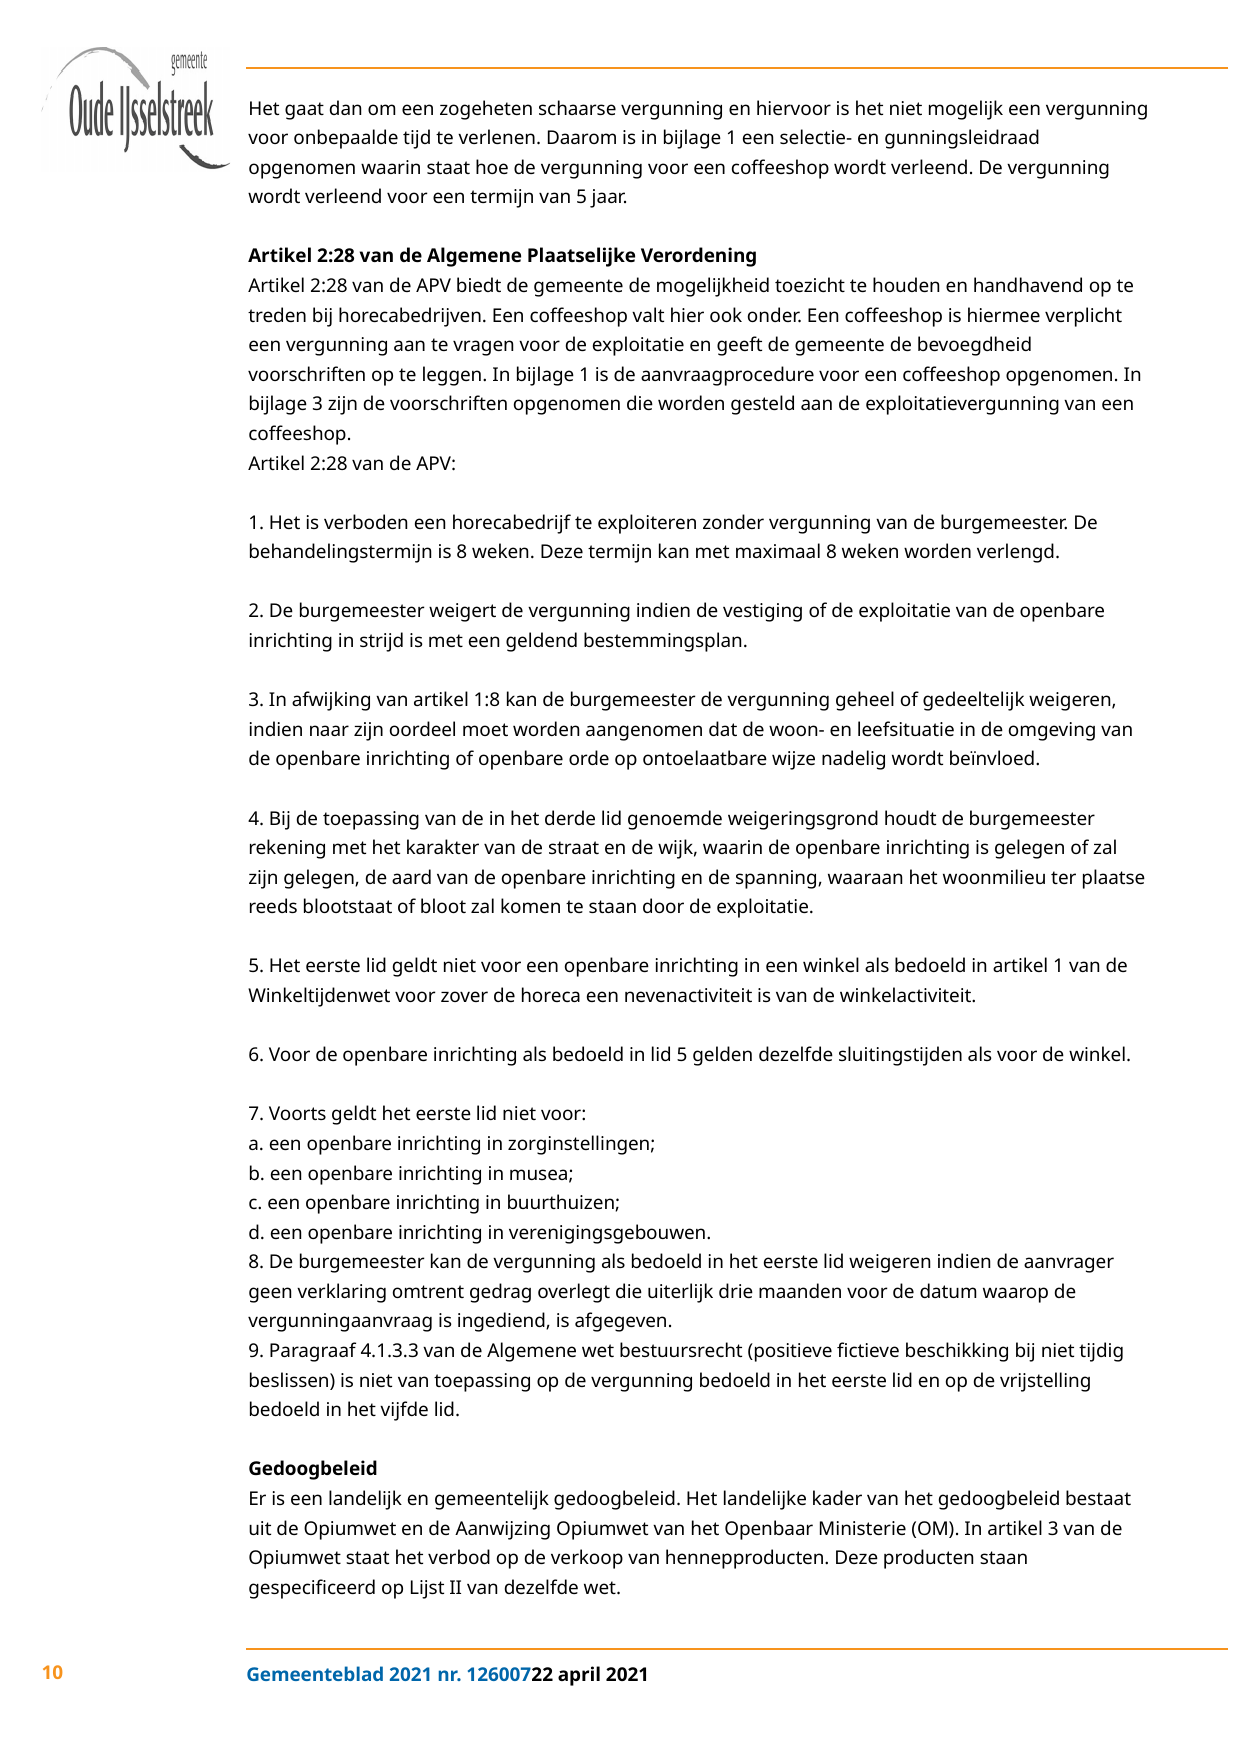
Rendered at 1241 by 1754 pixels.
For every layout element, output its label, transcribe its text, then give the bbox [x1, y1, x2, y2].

text 2. De burgemeester weigert de vergunning indien de vestiging of de exploitatie van de openbare inrichting in strijd is met een geldend bestemmingsplan. [248, 598, 1152, 653]
text 5. Het eerste lid geldt niet voor een openbare inrichting in een winkel als bedoeld in artikel 1 van de Winkeltijdenwet voor zover de horeca een nevenactiviteit is van de winkelactiviteit. [248, 953, 1152, 1008]
text Artikel 2:28 van de Algemene Plaatselijke Verordening [248, 243, 1152, 268]
text a. een openbare inrichting in zorginstellingen; [248, 1130, 1152, 1156]
text 6. Voor de openbare inrichting als bedoeld in lid 5 gelden dezelfde sluitingstijden als voor de winkel. [248, 1041, 1152, 1067]
text 4. Bij de toepassing van de in het derde lid genoemde weigeringsgrond houdt de burgemeester rekening met het karakter van de straat en de wijk, waarin de openbare inrichting is gelegen of zal zijn gelegen, de aard van de openbare inrichting en de spanning, waaraan het woonmilieu ter plaatse reeds blootstaat of bloot zal komen te staan door de exploitatie. [248, 805, 1152, 919]
text Het gaat dan om een zogeheten schaarse vergunning en hiervoor is het niet mogelijk een vergunning voor onbepaalde tijd te verlenen. Daarom is in bijlage 1 een selectie- en gunningsleidraad opgenomen waarin staat hoe de vergunning voor een coffeeshop wordt verleend. De vergunning wordt verleend voor een termijn van 5 jaar. [248, 95, 1152, 209]
text b. een openbare inrichting in musea; [248, 1160, 1152, 1186]
text 3. In afwijking van artikel 1:8 kan de burgemeester de vergunning geheel of gedeeltelijk weigeren, indien naar zijn oordeel moet worden aangenomen dat de woon- en leefsituatie in de omgeving van de openbare inrichting of openbare orde op ontoelaatbare wijze nadelig wordt beïnvloed. [248, 686, 1152, 771]
text d. een openbare inrichting in verenigingsgebouwen. [248, 1219, 1152, 1245]
text Gedoogbeleid [248, 1456, 1152, 1481]
text 1. Het is verboden een horecabedrijf te exploiteren zonder vergunning van de burgemeester. De behandelingstermijn is 8 weken. Deze termijn kan met maximaal 8 weken worden verlengd. [248, 509, 1152, 564]
text c. een openbare inrichting in buurthuizen; [248, 1189, 1152, 1215]
text Artikel 2:28 van de APV biedt de gemeente de mogelijkheid toezicht te houden en handhavend op te treden bij horecabedrijven. Een coffeeshop valt hier ook onder. Een coffeeshop is hiermee verplicht een vergunning aan te vragen voor de exploitatie en geeft de gemeente de bevoegdheid voorschriften op te leggen. In bijlage 1 is de aanvraagprocedure voor een coffeeshop opgenomen. In bijlage 3 zijn de voorschriften opgenomen die worden gesteld aan de exploitatievergunning van een coffeeshop. [248, 272, 1152, 446]
text 9. Paragraaf 4.1.3.3 van de Algemene wet bestuursrecht (positieve fictieve beschikking bij niet tijdig beslissen) is niet van toepassing op de vergunning bedoeld in het eerste lid en op de vrijstelling bedoeld in het vijfde lid. [248, 1337, 1152, 1422]
text Artikel 2:28 van de APV: [248, 450, 1152, 476]
text 7. Voorts geldt het eerste lid niet voor: [248, 1101, 1152, 1126]
picture [41, 47, 231, 172]
text 8. De burgemeester kan de vergunning als bedoeld in het eerste lid weigeren indien de aanvrager geen verklaring omtrent gedrag overlegt die uiterlijk drie maanden voor de datum waarop de vergunningaanvraag is ingediend, is afgegeven. [248, 1248, 1152, 1333]
text Er is een landelijk en gemeentelijk gedoogbeleid. Het landelijke kader van het gedoogbeleid bestaat uit de Opiumwet en de Aanwijzing Opiumwet van het Openbaar Ministerie (OM). In artikel 3 van de Opiumwet staat het verbod op de verkoop van hennepproducten. Deze producten staan gespecificeerd op Lijst II van dezelfde wet. [248, 1485, 1152, 1600]
